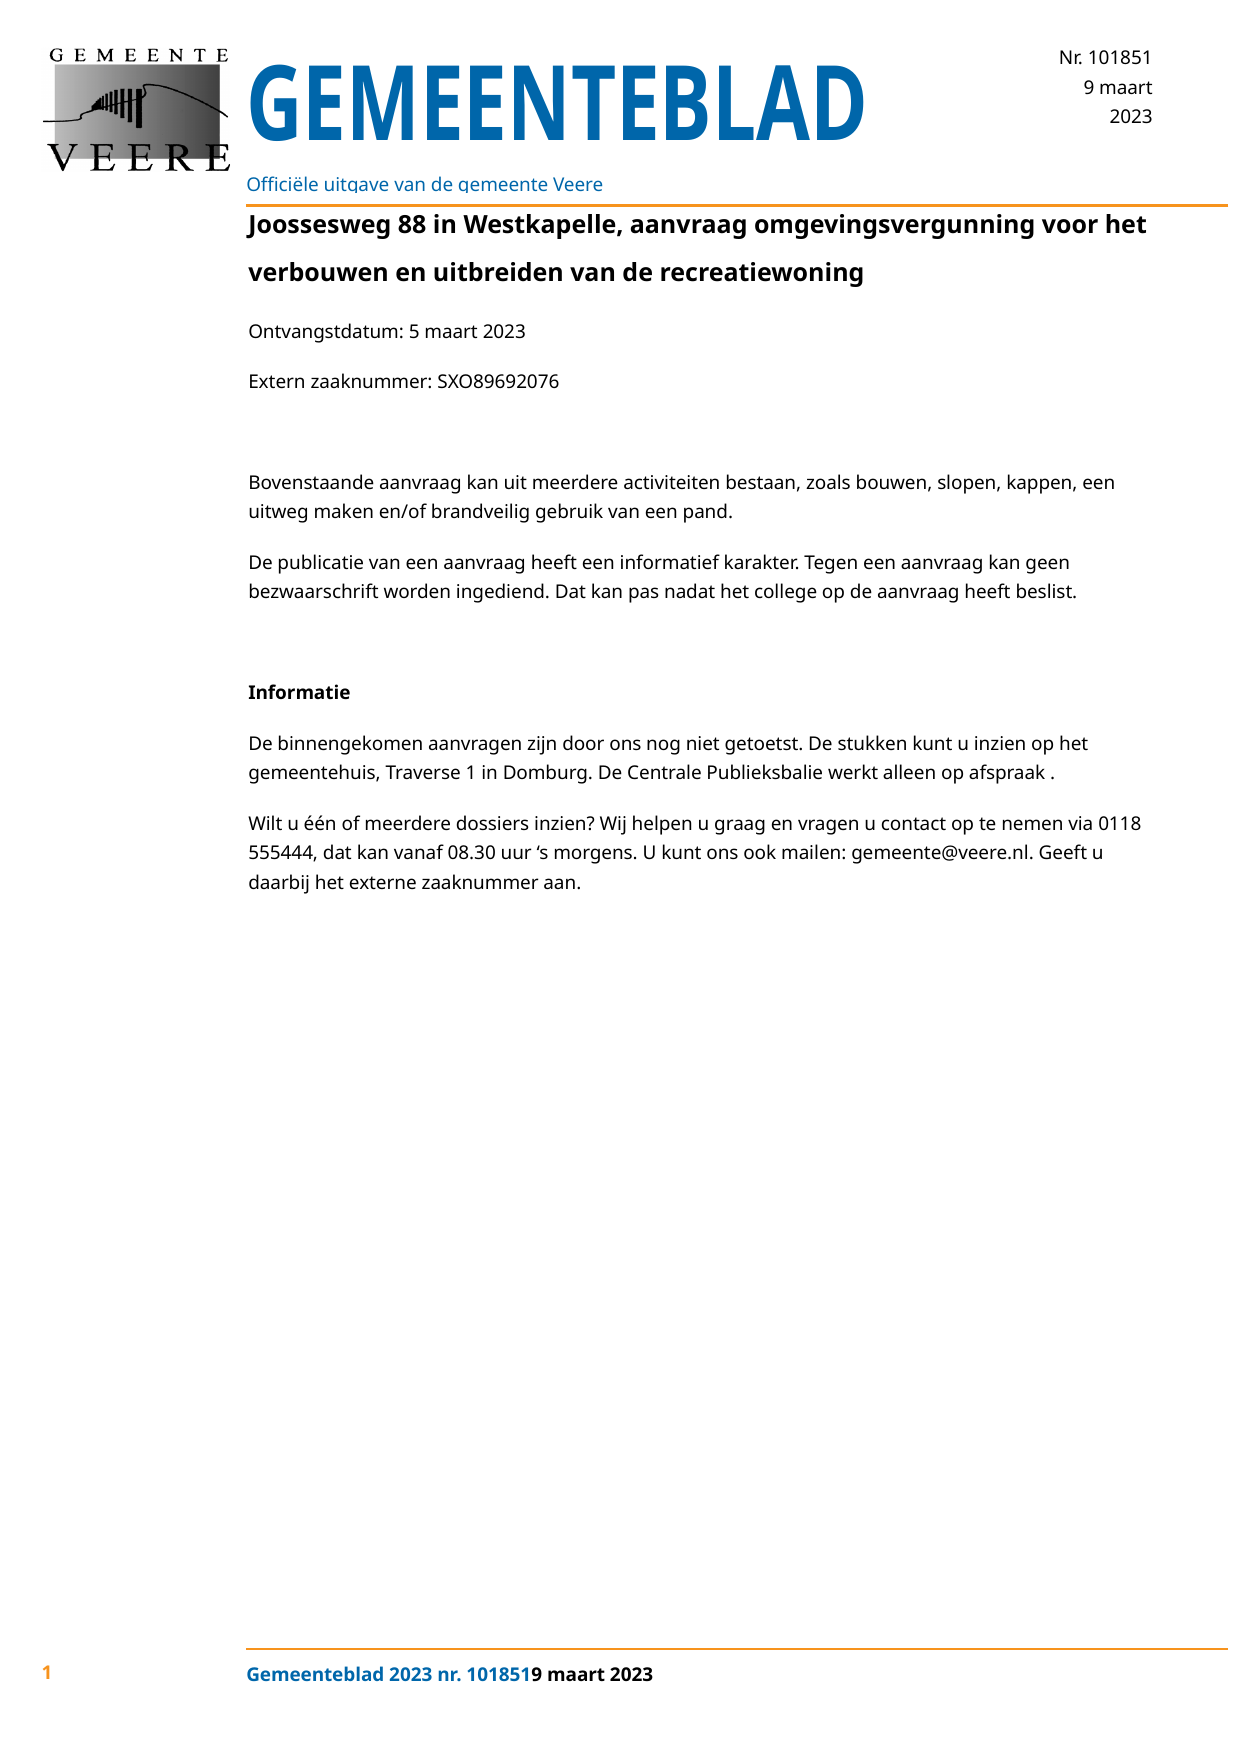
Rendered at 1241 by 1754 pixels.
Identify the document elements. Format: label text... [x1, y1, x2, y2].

picture [41, 47, 231, 172]
text Extern zaaknummer: SXO89692076 [248, 368, 1152, 394]
text Ontvangstdatum: 5 maart 2023 [248, 318, 1152, 344]
text Informatie [248, 679, 1152, 705]
text Wilt u één of meerdere dossiers inzien? Wij helpen u graag en vragen u contact op te nemen via 0118 555444, dat kan vanaf 08.30 uur ‘s morgens. U kunt ons ook mailen: gemeente@veere.nl. Geeft u daarbij het externe zaaknummer aan. [248, 810, 1152, 895]
text Bovenstaande aanvraag kan uit meerdere activiteiten bestaan, zoals bouwen, slopen, kappen, een uitweg maken en/of brandveilig gebruik van een pand. [248, 469, 1152, 524]
text De binnengekomen aanvragen zijn door ons nog niet getoetst. De stukken kunt u inzien op het gemeentehuis, Traverse 1 in Domburg. De Centrale Publieksbalie werkt alleen op afspraak . [248, 730, 1152, 785]
text Joossesweg 88 in Westkapelle, aanvraag omgevingsvergunning voor het verbouwen en uitbreiden van de recreatiewoning [248, 207, 1152, 288]
text De publicatie van een aanvraag heeft een informatief karakter. Tegen een aanvraag kan geen bezwaarschrift worden ingediend. Dat kan pas nadat het college op de aanvraag heeft beslist. [248, 549, 1152, 604]
